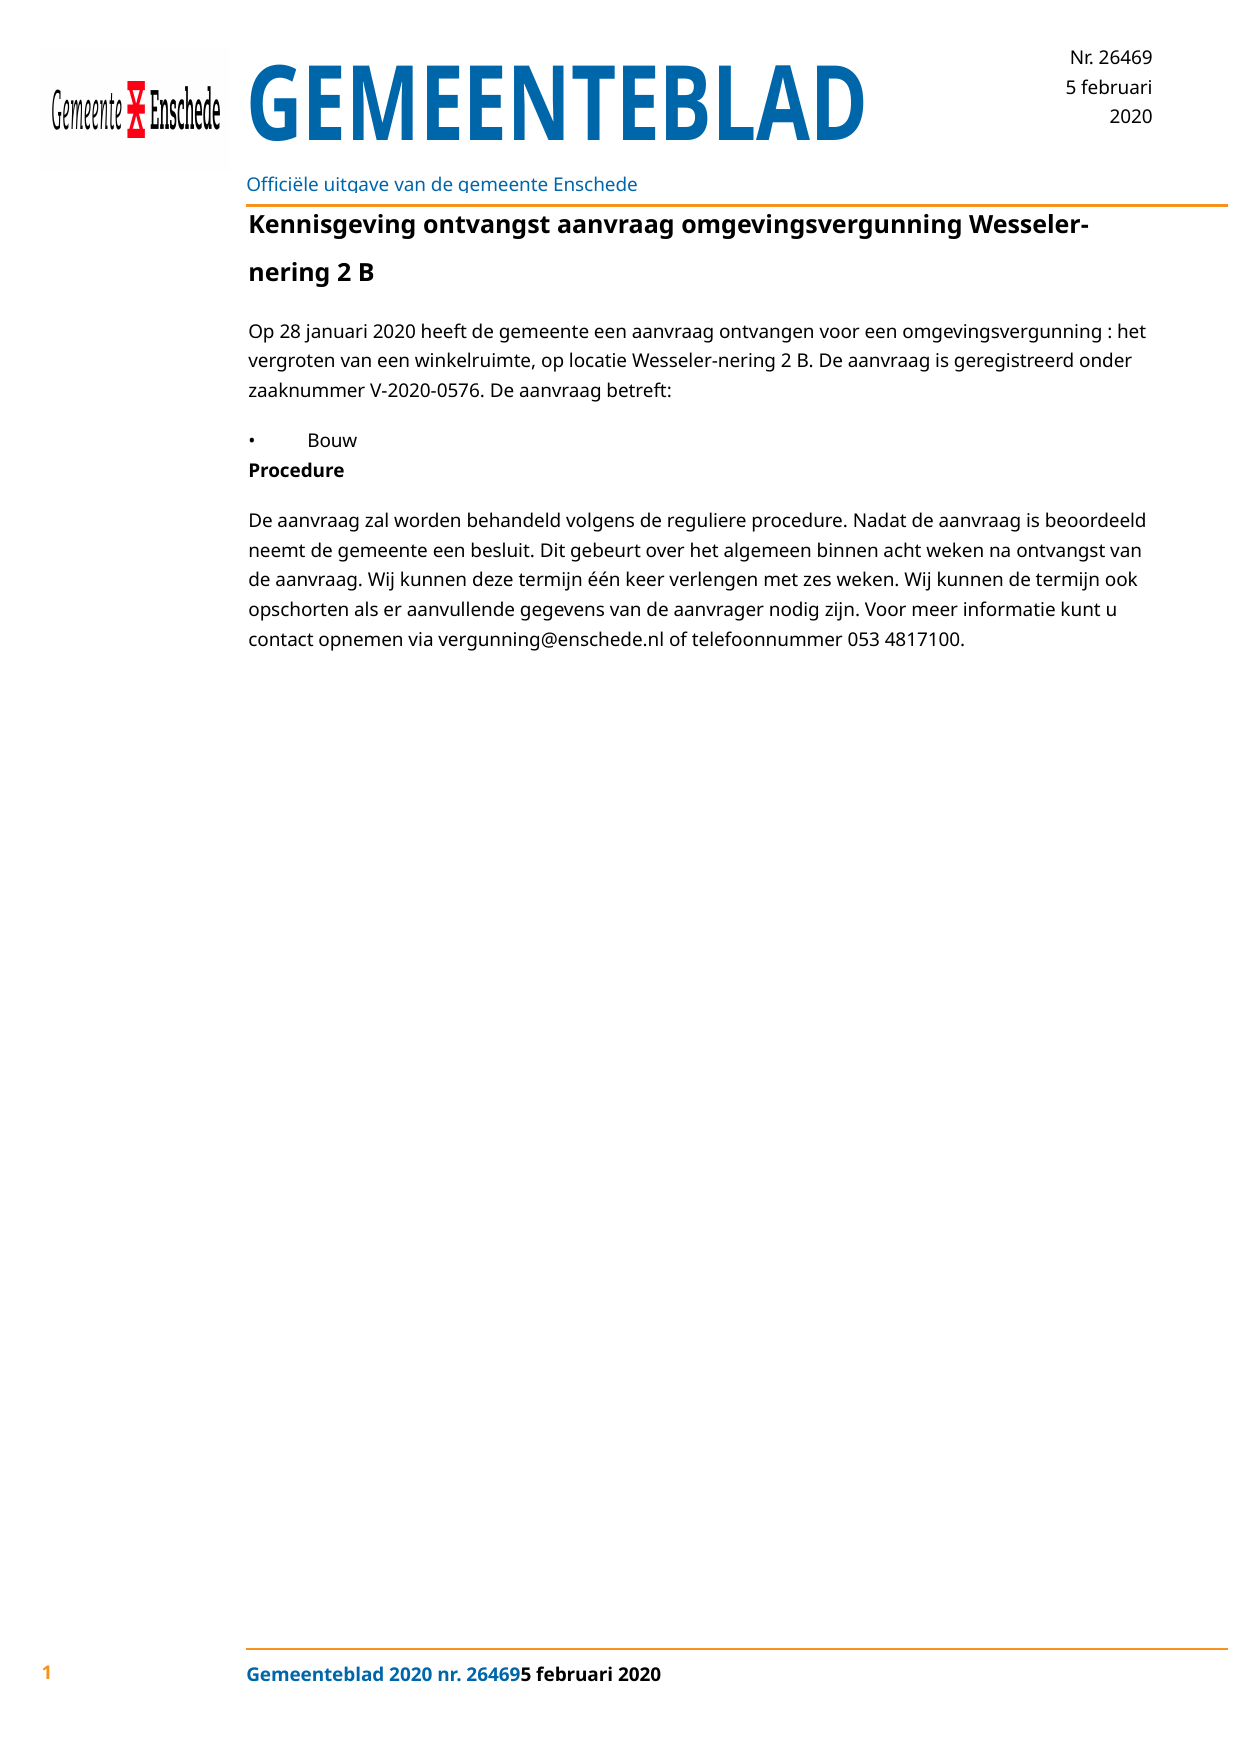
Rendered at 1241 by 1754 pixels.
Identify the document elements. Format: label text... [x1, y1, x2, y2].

text Procedure [248, 457, 1152, 483]
list Bouw [248, 427, 1152, 453]
text De aanvraag zal worden behandeld volgens de reguliere procedure. Nadat de aanvraag is beoordeeld neemt de gemeente een besluit. Dit gebeurt over het algemeen binnen acht weken na ontvangst van de aanvraag. Wij kunnen deze termijn één keer verlengen met zes weken. Wij kunnen de termijn ook opschorten als er aanvullende gegevens van de aanvrager nodig zijn. Voor meer informatie kunt u contact opnemen via vergunning@enschede.nl of telefoonnummer 053 4817100. [248, 507, 1152, 652]
text Kennisgeving ontvangst aanvraag omgevingsvergunning Wesseler-nering 2 B [248, 207, 1152, 288]
picture [41, 47, 231, 172]
text Op 28 januari 2020 heeft de gemeente een aanvraag ontvangen voor een omgevingsvergunning : het vergroten van een winkelruimte, op locatie Wesseler-nering 2 B. De aanvraag is geregistreerd onder zaaknummer V-2020-0576. De aanvraag betreft: [248, 318, 1152, 403]
